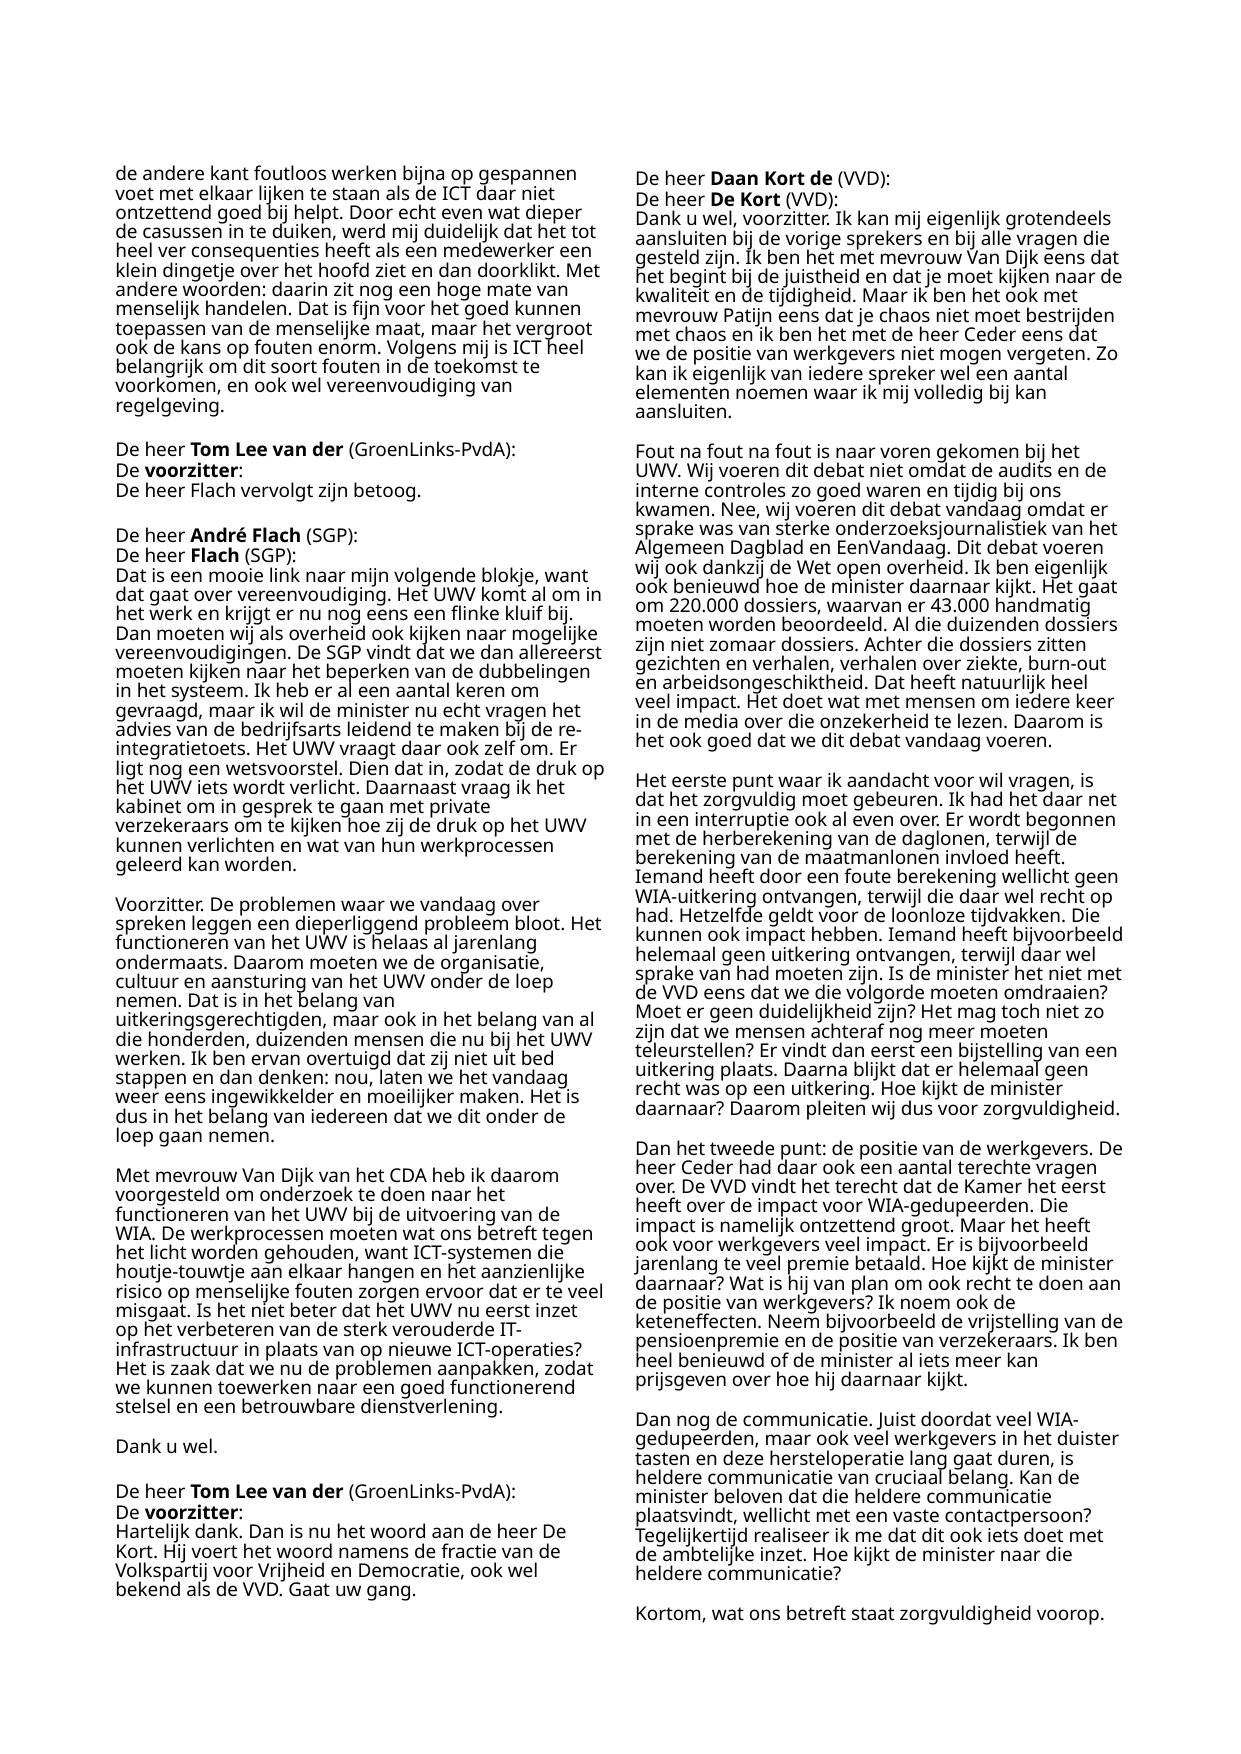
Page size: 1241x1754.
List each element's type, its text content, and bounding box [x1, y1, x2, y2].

text Kortom, wat ons betreft staat zorgvuldigheid voorop. [635, 1605, 1125, 1624]
text Het eerste punt waar ik aandacht voor wil vragen, is dat het zorgvuldig moet gebeuren. Ik had het daar net in een interruptie ook al even over. Er wordt begonnen met de herberekening van de daglonen, terwijl de berekening van de maatmanlonen invloed heeft. Iemand heeft door een foute berekening wellicht geen WIA-uitkering ontvangen, terwijl die daar wel recht op had. Hetzelfde geldt voor de loonloze tijdvakken. Die kunnen ook impact hebben. Iemand heeft bijvoorbeeld helemaal geen uitkering ontvangen, terwijl daar wel sprake van had moeten zijn. Is de minister het niet met de VVD eens dat we die volgorde moeten omdraaien? Moet er geen duidelijkheid zijn? Het mag toch niet zo zijn dat we mensen achteraf nog meer moeten teleurstellen? Er vindt dan eerst een bijstelling van een uitkering plaats. Daarna blijkt dat er helemaal geen recht was op een uitkering. Hoe kijkt de minister daarnaar? Daarom pleiten wij dus voor zorgvuldigheid. [635, 772, 1125, 1119]
text De heer Tom Lee van der (GroenLinks-PvdA): [115, 1478, 605, 1504]
text Hartelijk dank. Dan is nu het woord aan de heer De Kort. Hij voert het woord namens de fractie van de Volkspartij voor Vrijheid en Democratie, ook wel bekend als de VVD. Gaat uw gang. [115, 1523, 605, 1601]
text Fout na fout na fout is naar voren gekomen bij het UWV. Wij voeren dit debat niet omdat de audits en de interne controles zo goed waren en tijdig bij ons kwamen. Nee, wij voeren dit debat vandaag omdat er sprake was van sterke onderzoeksjournalistiek van het Algemeen Dagblad en EenVandaag. Dit debat voeren wij ook dankzij de Wet open overheid. Ik ben eigenlijk ook benieuwd hoe de minister daarnaar kijkt. Het gaat om 220.000 dossiers, waarvan er 43.000 handmatig moeten worden beoordeeld. Al die duizenden dossiers zijn niet zomaar dossiers. Achter die dossiers zitten gezichten en verhalen, verhalen over ziekte, burn-out en arbeidsongeschiktheid. Dat heeft natuurlijk heel veel impact. Het doet wat met mensen om iedere keer in de media over die onzekerheid te lezen. Daarom is het ook goed dat we dit debat vandaag voeren. [635, 443, 1125, 751]
text Dank u wel, voorzitter. Ik kan mij eigenlijk grotendeels aansluiten bij de vorige sprekers en bij alle vragen die gesteld zijn. Ik ben het met mevrouw Van Dijk eens dat het begint bij de juistheid en dat je moet kijken naar de kwaliteit en de tijdigheid. Maar ik ben het ook met mevrouw Patijn eens dat je chaos niet moet bestrijden met chaos en ik ben het met de heer Ceder eens dat we de positie van werkgevers niet mogen vergeten. Zo kan ik eigenlijk van iedere spreker wel een aantal elementen noemen waar ik mij volledig bij kan aansluiten. [635, 210, 1125, 422]
text Dan nog de communicatie. Juist doordat veel WIA-gedupeerden, maar ook veel werkgevers in het duister tasten en deze hersteloperatie lang gaat duren, is heldere communicatie van cruciaal belang. Kan de minister beloven dat die heldere communicatie plaatsvindt, wellicht met een vaste contactpersoon? Tegelijkertijd realiseer ik me dat dit ook iets doet met de ambtelijke inzet. Hoe kijkt de minister naar die heldere communicatie? [635, 1411, 1125, 1584]
text De heer André Flach (SGP): [115, 522, 605, 547]
text De voorzitter: [115, 1504, 605, 1523]
text De heer Flach vervolgt zijn betoog. [115, 482, 605, 501]
text De heer Tom Lee van der (GroenLinks-PvdA): [115, 437, 605, 462]
text De heer Flach (SGP): [115, 547, 605, 567]
text De heer Daan Kort de (VVD): [635, 165, 1125, 191]
text de andere kant foutloos werken bijna op gespannen voet met elkaar lijken te staan als de ICT daar niet ontzettend goed bij helpt. Door echt even wat dieper de casussen in te duiken, werd mij duidelijk dat het tot heel ver consequenties heeft als een medewerker een klein dingetje over het hoofd ziet en dan doorklikt. Met andere woorden: daarin zit nog een hoge mate van menselijk handelen. Dat is fijn voor het goed kunnen toepassen van de menselijke maat, maar het vergroot ook de kans op fouten enorm. Volgens mij is ICT heel belangrijk om dit soort fouten in de toekomst te voorkomen, en ook wel vereenvoudiging van regelgeving. [115, 165, 605, 416]
text Dank u wel. [115, 1438, 605, 1458]
text Dat is een mooie link naar mijn volgende blokje, want dat gaat over vereenvoudiging. Het UWV komt al om in het werk en krijgt er nu nog eens een flinke kluif bij. Dan moeten wij als overheid ook kijken naar mogelijke vereenvoudigingen. De SGP vindt dat we dan allereerst moeten kijken naar het beperken van de dubbelingen in het systeem. Ik heb er al een aantal keren om gevraagd, maar ik wil de minister nu echt vragen het advies van de bedrijfsarts leidend te maken bij de re-integratietoets. Het UWV vraagt daar ook zelf om. Er ligt nog een wetsvoorstel. Dien dat in, zodat de druk op het UWV iets wordt verlicht. Daarnaast vraag ik het kabinet om in gesprek te gaan met private verzekeraars om te kijken hoe zij de druk op het UWV kunnen verlichten en wat van hun werkprocessen geleerd kan worden. [115, 567, 605, 875]
text Dan het tweede punt: de positie van de werkgevers. De heer Ceder had daar ook een aantal terechte vragen over. De VVD vindt het terecht dat de Kamer het eerst heeft over de impact voor WIA-gedupeerden. Die impact is namelijk ontzettend groot. Maar het heeft ook voor werkgevers veel impact. Er is bijvoorbeeld jarenlang te veel premie betaald. Hoe kijkt de minister daarnaar? Wat is hij van plan om ook recht te doen aan de positie van werkgevers? Ik noem ook de keteneffecten. Neem bijvoorbeeld de vrijstelling van de pensioenpremie en de positie van verzekeraars. Ik ben heel benieuwd of de minister al iets meer kan prijsgeven over hoe hij daarnaar kijkt. [635, 1140, 1125, 1390]
text Met mevrouw Van Dijk van het CDA heb ik daarom voorgesteld om onderzoek te doen naar het functioneren van het UWV bij de uitvoering van de WIA. De werkprocessen moeten wat ons betreft tegen het licht worden gehouden, want ICT-systemen die houtje-touwtje aan elkaar hangen en het aanzienlijke risico op menselijke fouten zorgen ervoor dat er te veel misgaat. Is het niet beter dat het UWV nu eerst inzet op het verbeteren van de sterk verouderde IT-infrastructuur in plaats van op nieuwe ICT-operaties? Het is zaak dat we nu de problemen aanpakken, zodat we kunnen toewerken naar een goed functionerend stelsel en een betrouwbare dienstverlening. [115, 1167, 605, 1418]
text De heer De Kort (VVD): [635, 191, 1125, 210]
text De voorzitter: [115, 462, 605, 482]
text Voorzitter. De problemen waar we vandaag over spreken leggen een dieperliggend probleem bloot. Het functioneren van het UWV is helaas al jarenlang ondermaats. Daarom moeten we de organisatie, cultuur en aansturing van het UWV onder de loep nemen. Dat is in het belang van uitkeringsgerechtigden, maar ook in het belang van al die honderden, duizenden mensen die nu bij het UWV werken. Ik ben ervan overtuigd dat zij niet uit bed stappen en dan denken: nou, laten we het vandaag weer eens ingewikkelder en moeilijker maken. Het is dus in het belang van iedereen dat we dit onder de loep gaan nemen. [115, 896, 605, 1146]
